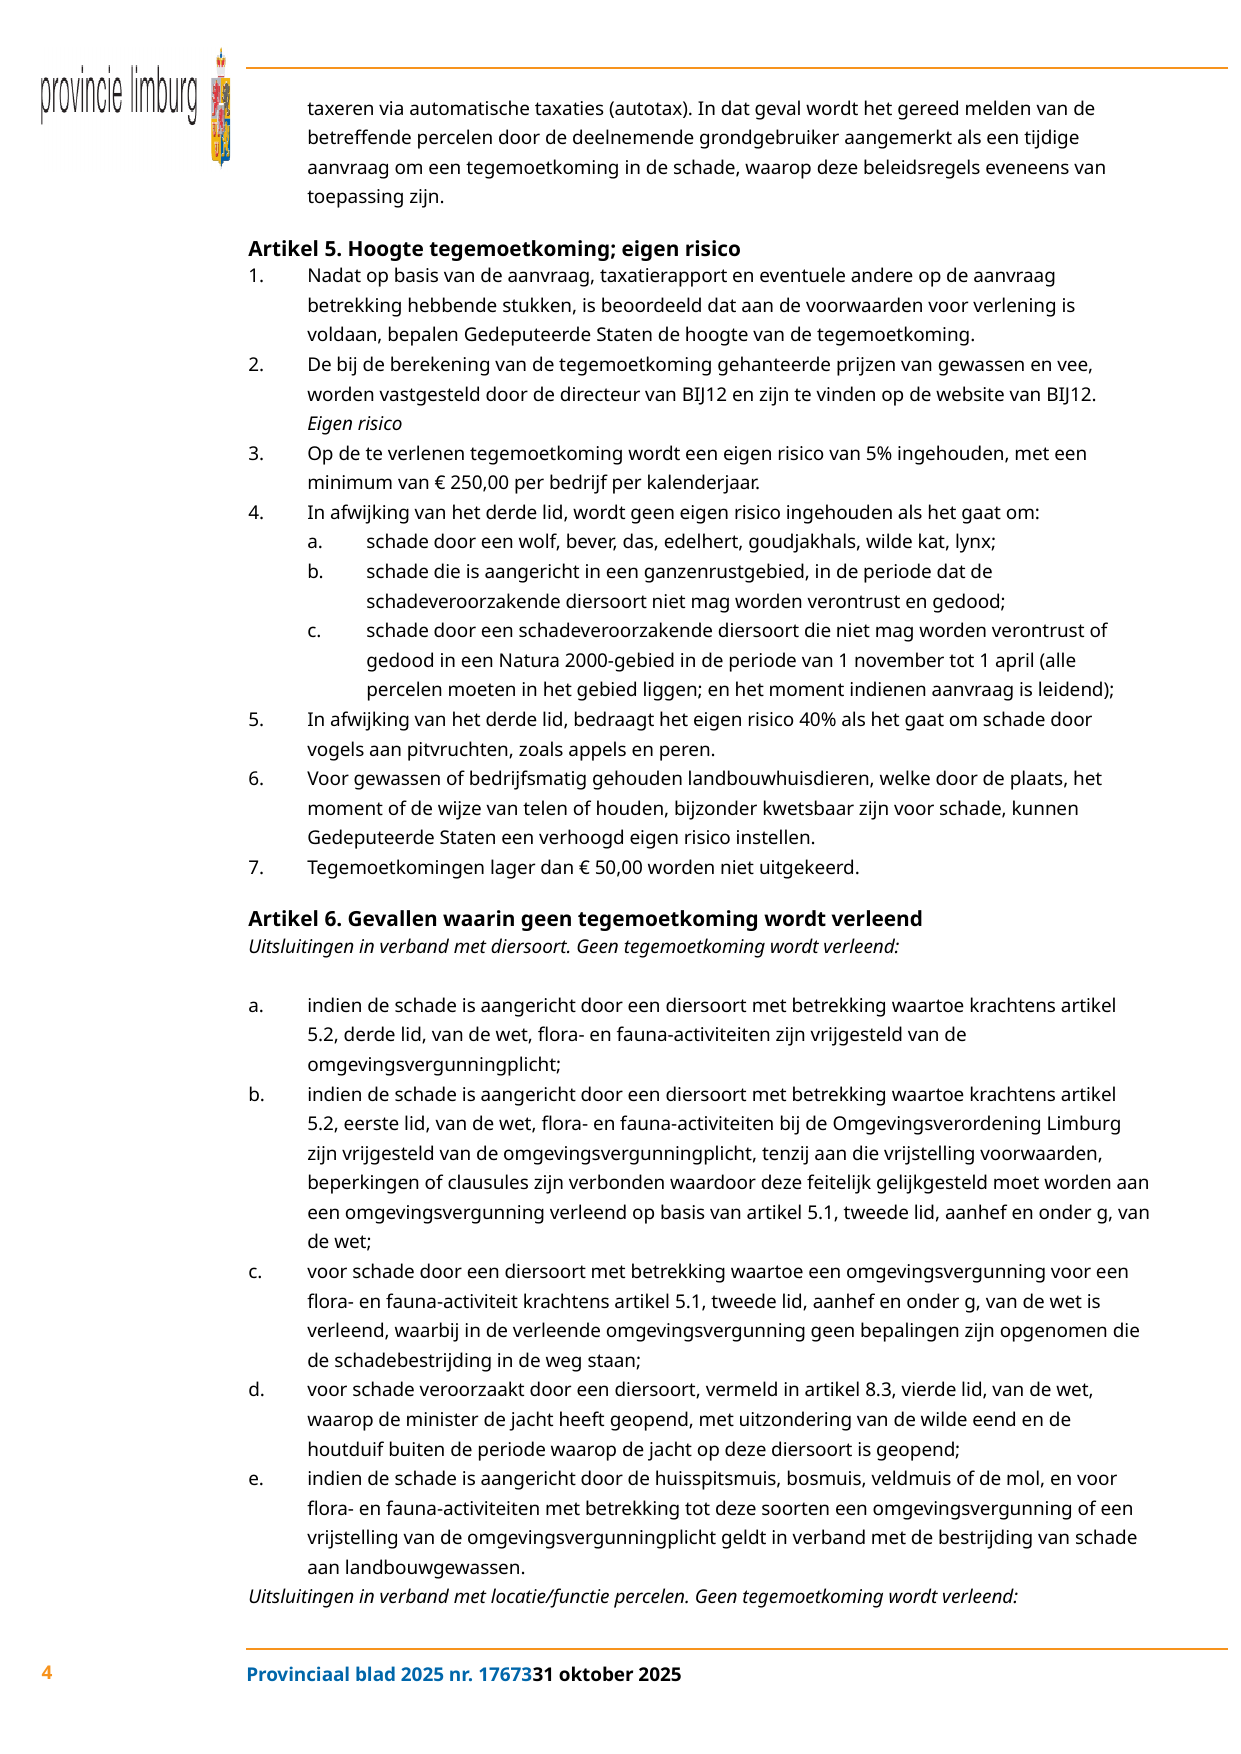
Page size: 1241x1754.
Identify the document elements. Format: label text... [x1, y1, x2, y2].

list schade die is aangericht in een ganzenrustgebied, in de periode dat de schadeveroorzakende diersoort niet mag worden verontrust en gedood; [307, 558, 1152, 613]
list indien de schade is aangericht door de huisspitsmuis, bosmuis, veldmuis of de mol, en voor flora- en fauna-activiteiten met betrekking tot deze soorten een omgevingsvergunning of een vrijstelling van de omgevingsvergunningplicht geldt in verband met de bestrijding van schade aan landbouwgewassen. [248, 1465, 1152, 1580]
list In afwijking van het derde lid, bedraagt het eigen risico 40% als het gaat om schade door vogels aan pitvruchten, zoals appels en peren. [248, 706, 1152, 761]
list schade door een wolf, bever, das, edelhert, goudjakhals, wilde kat, lynx; [307, 529, 1152, 554]
list voor schade door een diersoort met betrekking waartoe een omgevingsvergunning voor een flora- en fauna-activiteit krachtens artikel 5.1, tweede lid, aanhef en onder g, van de wet is verleend, waarbij in de verleende omgevingsvergunning geen bepalingen zijn opgenomen die de schadebestrijding in de weg staan; [248, 1258, 1152, 1373]
list voor schade veroorzaakt door een diersoort, vermeld in artikel 8.3, vierde lid, van de wet, waarop de minister de jacht heeft geopend, met uitzondering van de wilde eend en de houtduif buiten de periode waarop de jacht op deze diersoort is geopend; [248, 1377, 1152, 1462]
list Tegemoetkomingen lager dan € 50,00 worden niet uitgekeerd. [248, 854, 1152, 880]
text Uitsluitingen in verband met diersoort. Geen tegemoetkoming wordt verleend: [248, 933, 1152, 959]
text Artikel 6. Gevallen waarin geen tegemoetkoming wordt verleend [248, 904, 1152, 933]
list De bij de berekening van de tegemoetkoming gehanteerde prijzen van gewassen en vee, worden vastgesteld door de directeur van BIJ12 en zijn te vinden op de website van BIJ12. [248, 351, 1152, 406]
picture [41, 47, 231, 172]
list Op de te verlenen tegemoetkoming wordt een eigen risico van 5% ingehouden, met een minimum van € 250,00 per bedrijf per kalenderjaar. [248, 440, 1152, 495]
list indien de schade is aangericht door een diersoort met betrekking waartoe krachtens artikel 5.2, derde lid, van de wet, flora- en fauna-activiteiten zijn vrijgesteld van de omgevingsvergunningplicht; [248, 992, 1152, 1077]
list In afwijking van het derde lid, wordt geen eigen risico ingehouden als het gaat om: [248, 499, 1152, 525]
text Uitsluitingen in verband met locatie/functie percelen. Geen tegemoetkoming wordt verleend: [248, 1584, 1152, 1609]
list Nadat op basis van de aanvraag, taxatierapport en eventuele andere op de aanvraag betrekking hebbende stukken, is beoordeeld dat aan de voorwaarden voor verlening is voldaan, bepalen Gedeputeerde Staten de hoogte van de tegemoetkoming. [248, 262, 1152, 347]
text Artikel 5. Hoogte tegemoetkoming; eigen risico [248, 234, 1152, 262]
list Voor gewassen of bedrijfsmatig gehouden landbouwhuisdieren, welke door de plaats, het moment of de wijze van telen of houden, bijzonder kwetsbaar zijn voor schade, kunnen Gedeputeerde Staten een verhoogd eigen risico instellen. [248, 765, 1152, 850]
list indien de schade is aangericht door een diersoort met betrekking waartoe krachtens artikel 5.2, eerste lid, van de wet, flora- en fauna-activiteiten bij de Omgevingsverordening Limburg zijn vrijgesteld van de omgevingsvergunningplicht, tenzij aan die vrijstelling voorwaarden, beperkingen of clausules zijn verbonden waardoor deze feitelijk gelijkgesteld moet worden aan een omgevingsvergunning verleend op basis van artikel 5.1, tweede lid, aanhef en onder g, van de wet; [248, 1081, 1152, 1254]
list Eigen risico [248, 410, 1152, 436]
list schade door een schadeveroorzakende diersoort die niet mag worden verontrust of gedood in een Natura 2000-gebied in de periode van 1 november tot 1 april (alle percelen moeten in het gebied liggen; en het moment indienen aanvraag is leidend); [307, 617, 1152, 702]
list taxeren via automatische taxaties (autotax). In dat geval wordt het gereed melden van de betreffende percelen door de deelnemende grondgebruiker aangemerkt als een tijdige aanvraag om een tegemoetkoming in de schade, waarop deze beleidsregels eveneens van toepassing zijn. [248, 95, 1152, 209]
